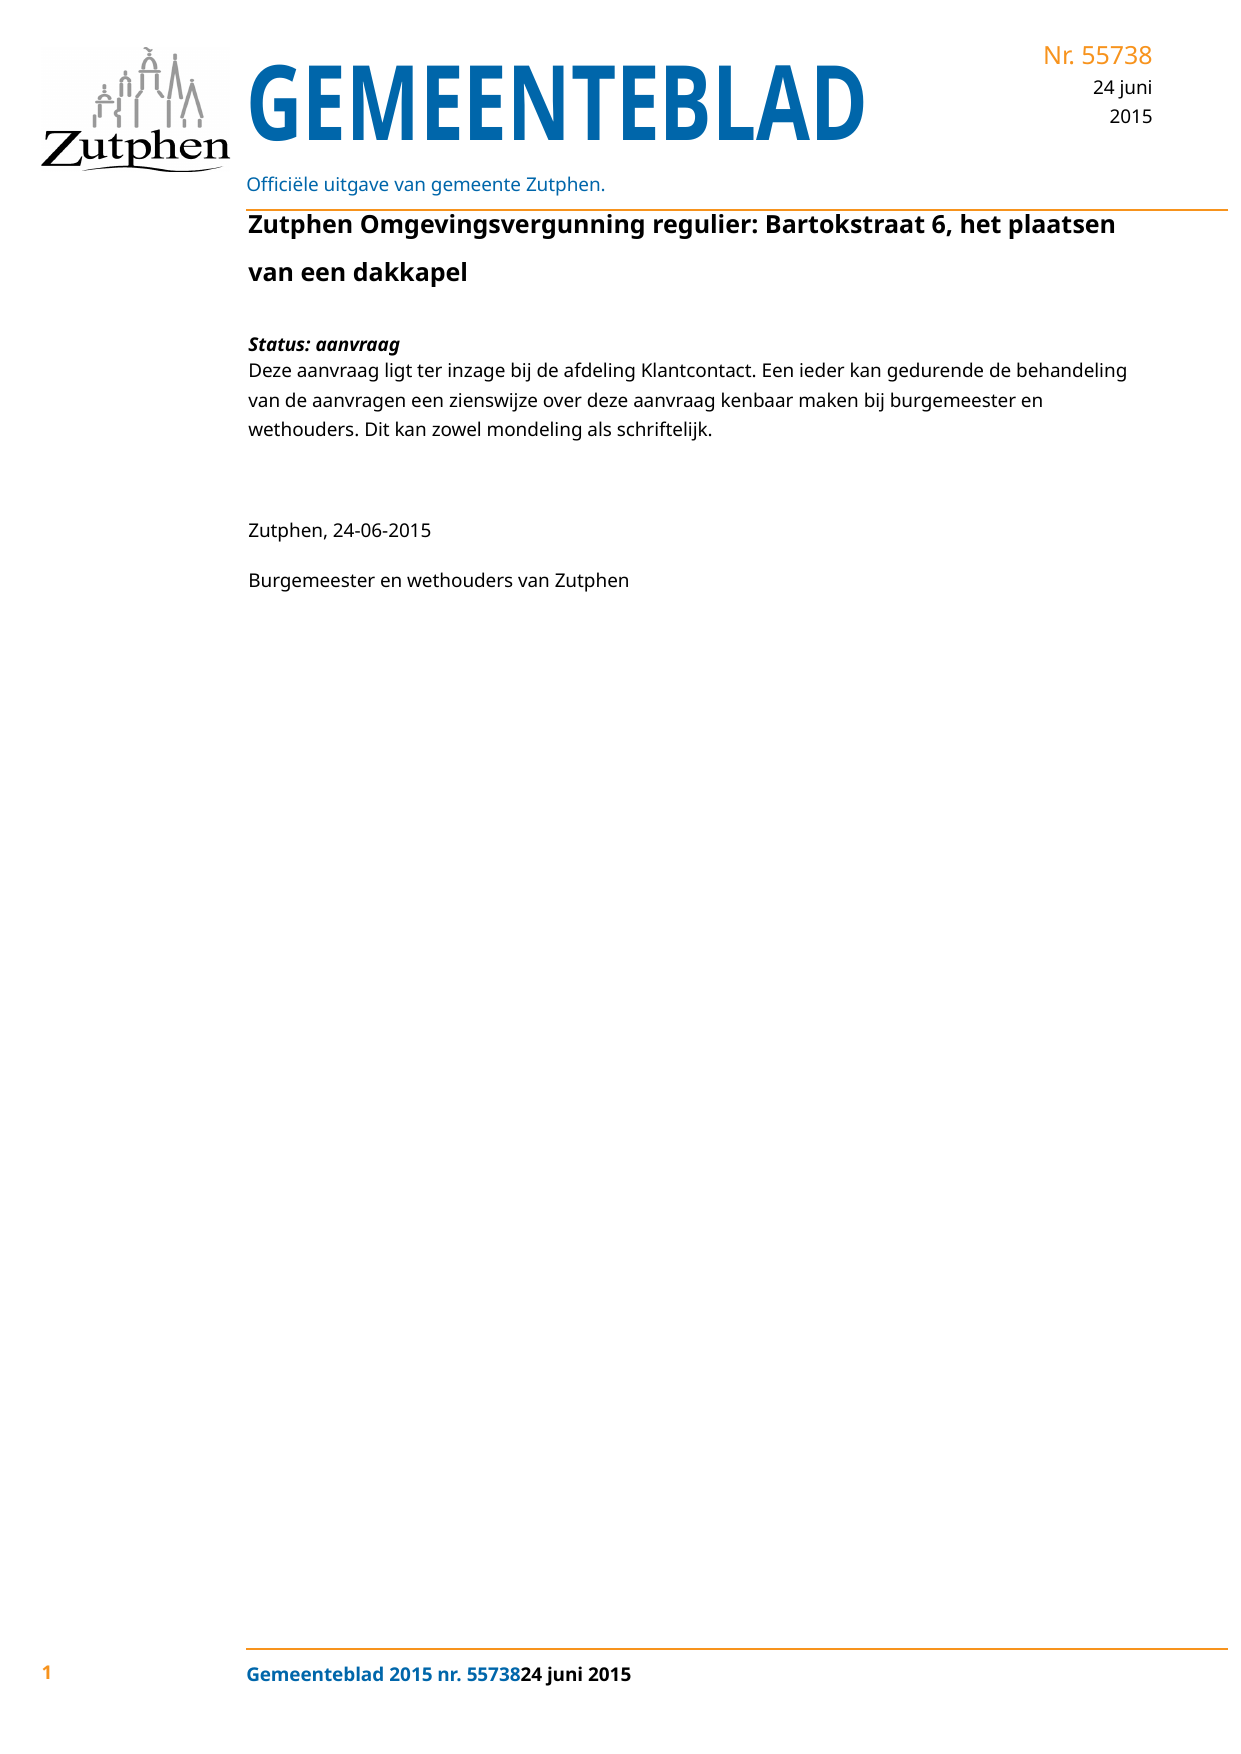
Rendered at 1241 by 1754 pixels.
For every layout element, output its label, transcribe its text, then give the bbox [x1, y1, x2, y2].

picture [41, 47, 231, 172]
text Burgemeester en wethouders van Zutphen [248, 568, 1152, 593]
text Status: aanvraag [248, 331, 1152, 357]
text Zutphen Omgevingsvergunning regulier: Bartokstraat 6, het plaatsen van een dakkapel [248, 211, 1152, 288]
text Deze aanvraag ligt ter inzage bij de afdeling Klantcontact. Een ieder kan gedurende de behandeling van de aanvragen een zienswijze over deze aanvraag kenbaar maken bij burgemeester en wethouders. Dit kan zowel mondeling als schriftelijk. [248, 357, 1152, 442]
text Zutphen, 24-06-2015 [248, 517, 1152, 543]
